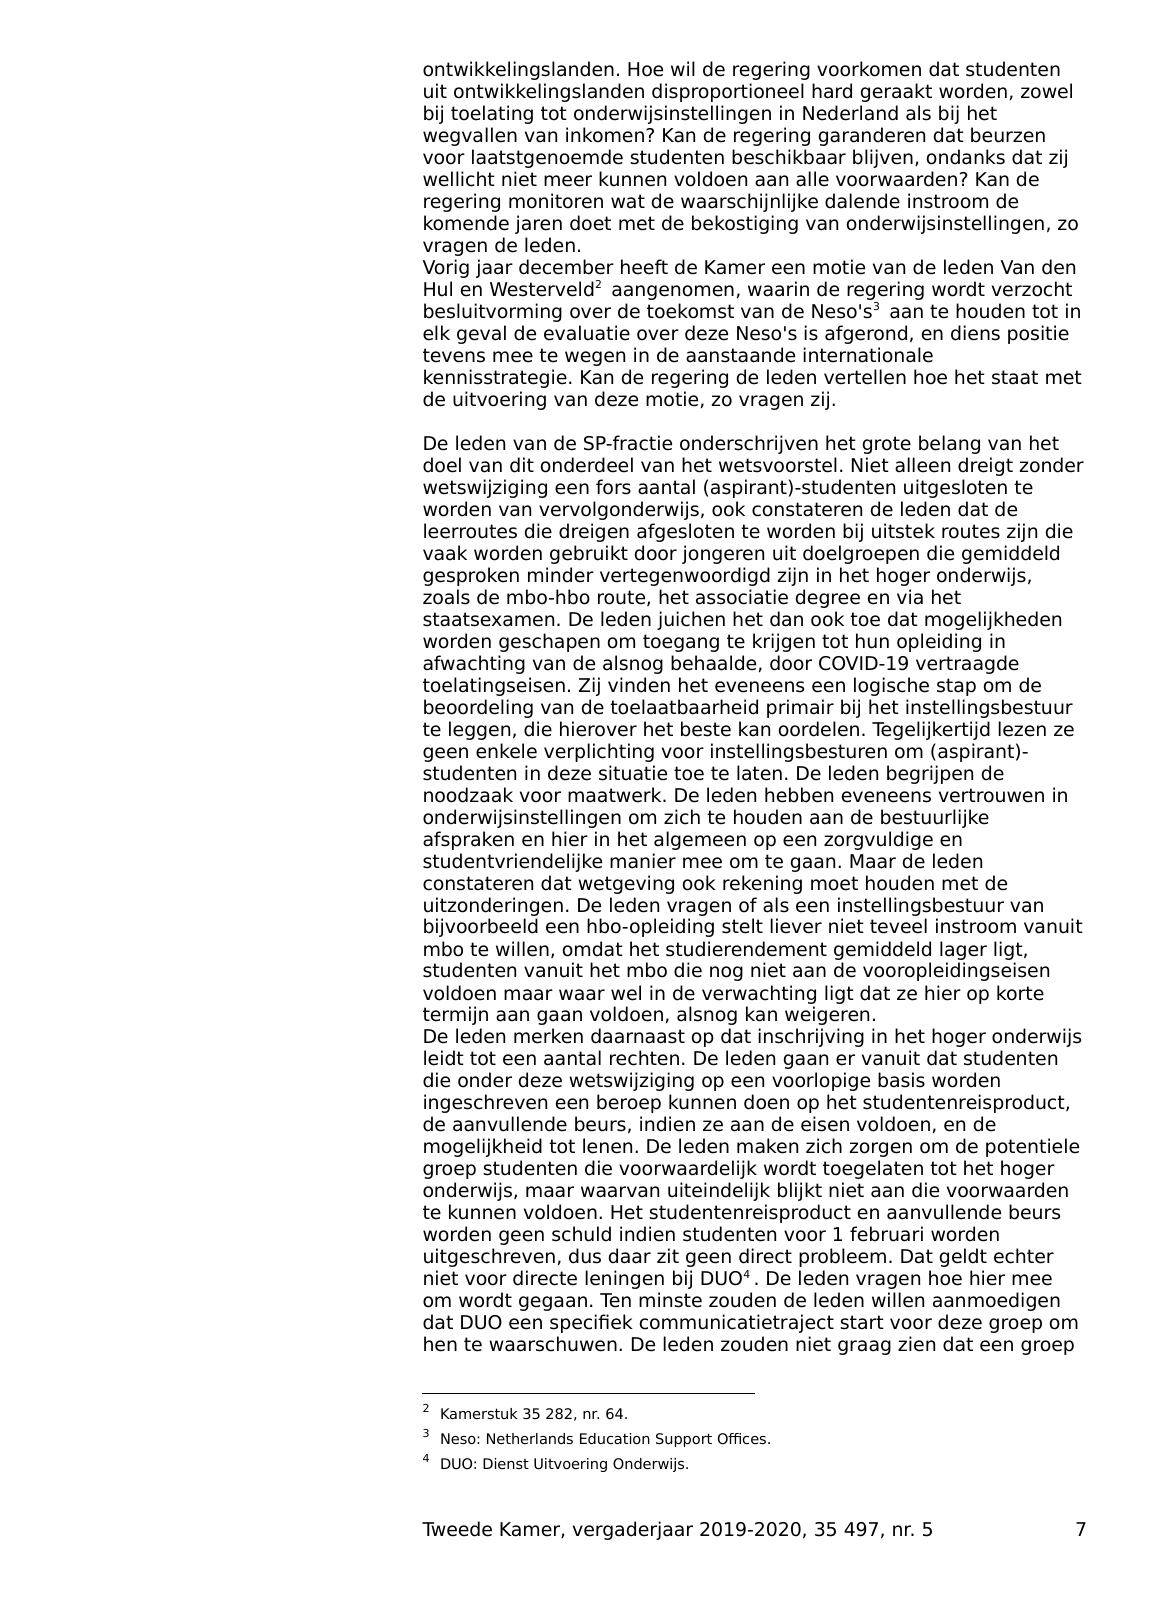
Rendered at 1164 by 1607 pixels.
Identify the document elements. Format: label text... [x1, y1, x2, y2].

text Neso: Netherlands Education Support Offices. [422, 1427, 1087, 1449]
text De leden merken daarnaast op dat inschrijving in het hoger onderwijs leidt tot een aantal rechten. De leden gaan er vanuit dat studenten die onder deze wetswijziging op een voorlopige basis worden ingeschreven een beroep kunnen doen op het studentenreisproduct, de aanvullende beurs, indien ze aan de eisen voldoen, en de mogelijkheid tot lenen. De leden maken zich zorgen om de potentiele groep studenten die voorwaardelijk wordt toegelaten tot het hoger onderwijs, maar waarvan uiteindelijk blijkt niet aan die voorwaarden te kunnen voldoen. Het studentenreisproduct en aanvullende beurs worden geen schuld indien studenten voor 1 februari worden uitgeschreven, dus daar zit geen direct probleem. Dat geldt echter niet voor directe leningen bij DUO. De leden vragen hoe hier mee om wordt gegaan. Ten minste zouden de leden willen aanmoedigen dat DUO een specifiek communicatietraject start voor deze groep om hen te waarschuwen. De leden zouden niet graag zien dat een groep [422, 1026, 1087, 1356]
text DUO: Dienst Uitvoering Onderwijs. [422, 1452, 1087, 1474]
text Kamerstuk 35 282, nr. 64. [422, 1402, 1087, 1424]
text Vorig jaar december heeft de Kamer een motie van de leden Van den Hul en Westerveld aangenomen, waarin de regering wordt verzocht besluitvorming over de toekomst van de Neso's aan te houden tot in elk geval de evaluatie over deze Neso's is afgerond, en diens positie tevens mee te wegen in de aanstaande internationale kennisstrategie. Kan de regering de leden vertellen hoe het staat met de uitvoering van deze motie, zo vragen zij. [422, 257, 1087, 411]
text ontwikkelingslanden. Hoe wil de regering voorkomen dat studenten uit ontwikkelingslanden disproportioneel hard geraakt worden, zowel bij toelating tot onderwijsinstellingen in Nederland als bij het wegvallen van inkomen? Kan de regering garanderen dat beurzen voor laatstgenoemde studenten beschikbaar blijven, ondanks dat zij wellicht niet meer kunnen voldoen aan alle voorwaarden? Kan de regering monitoren wat de waarschijnlijke dalende instroom de komende jaren doet met de bekostiging van onderwijsinstellingen, zo vragen de leden. [422, 59, 1087, 257]
text De leden van de SP-fractie onderschrijven het grote belang van het doel van dit onderdeel van het wetsvoorstel. Niet alleen dreigt zonder wetswijziging een fors aantal (aspirant)-studenten uitgesloten te worden van vervolgonderwijs, ook constateren de leden dat de leerroutes die dreigen afgesloten te worden bij uitstek routes zijn die vaak worden gebruikt door jongeren uit doelgroepen die gemiddeld gesproken minder vertegenwoordigd zijn in het hoger onderwijs, zoals de mbo-hbo route, het associatie degree en via het staatsexamen. De leden juichen het dan ook toe dat mogelijkheden worden geschapen om toegang te krijgen tot hun opleiding in afwachting van de alsnog behaalde, door COVID-19 vertraagde toelatingseisen. Zij vinden het eveneens een logische stap om de beoordeling van de toelaatbaarheid primair bij het instellingsbestuur te leggen, die hierover het beste kan oordelen. Tegelijkertijd lezen ze geen enkele verplichting voor instellingsbesturen om (aspirant)-studenten in deze situatie toe te laten. De leden begrijpen de noodzaak voor maatwerk. De leden hebben eveneens vertrouwen in onderwijsinstellingen om zich te houden aan de bestuurlijke afspraken en hier in het algemeen op een zorgvuldige en studentvriendelijke manier mee om te gaan. Maar de leden constateren dat wetgeving ook rekening moet houden met de uitzonderingen. De leden vragen of als een instellingsbestuur van bijvoorbeeld een hbo-opleiding stelt liever niet teveel instroom vanuit mbo te willen, omdat het studierendement gemiddeld lager ligt, studenten vanuit het mbo die nog niet aan de vooropleidingseisen voldoen maar waar wel in de verwachting ligt dat ze hier op korte termijn aan gaan voldoen, alsnog kan weigeren. [422, 433, 1087, 1026]
